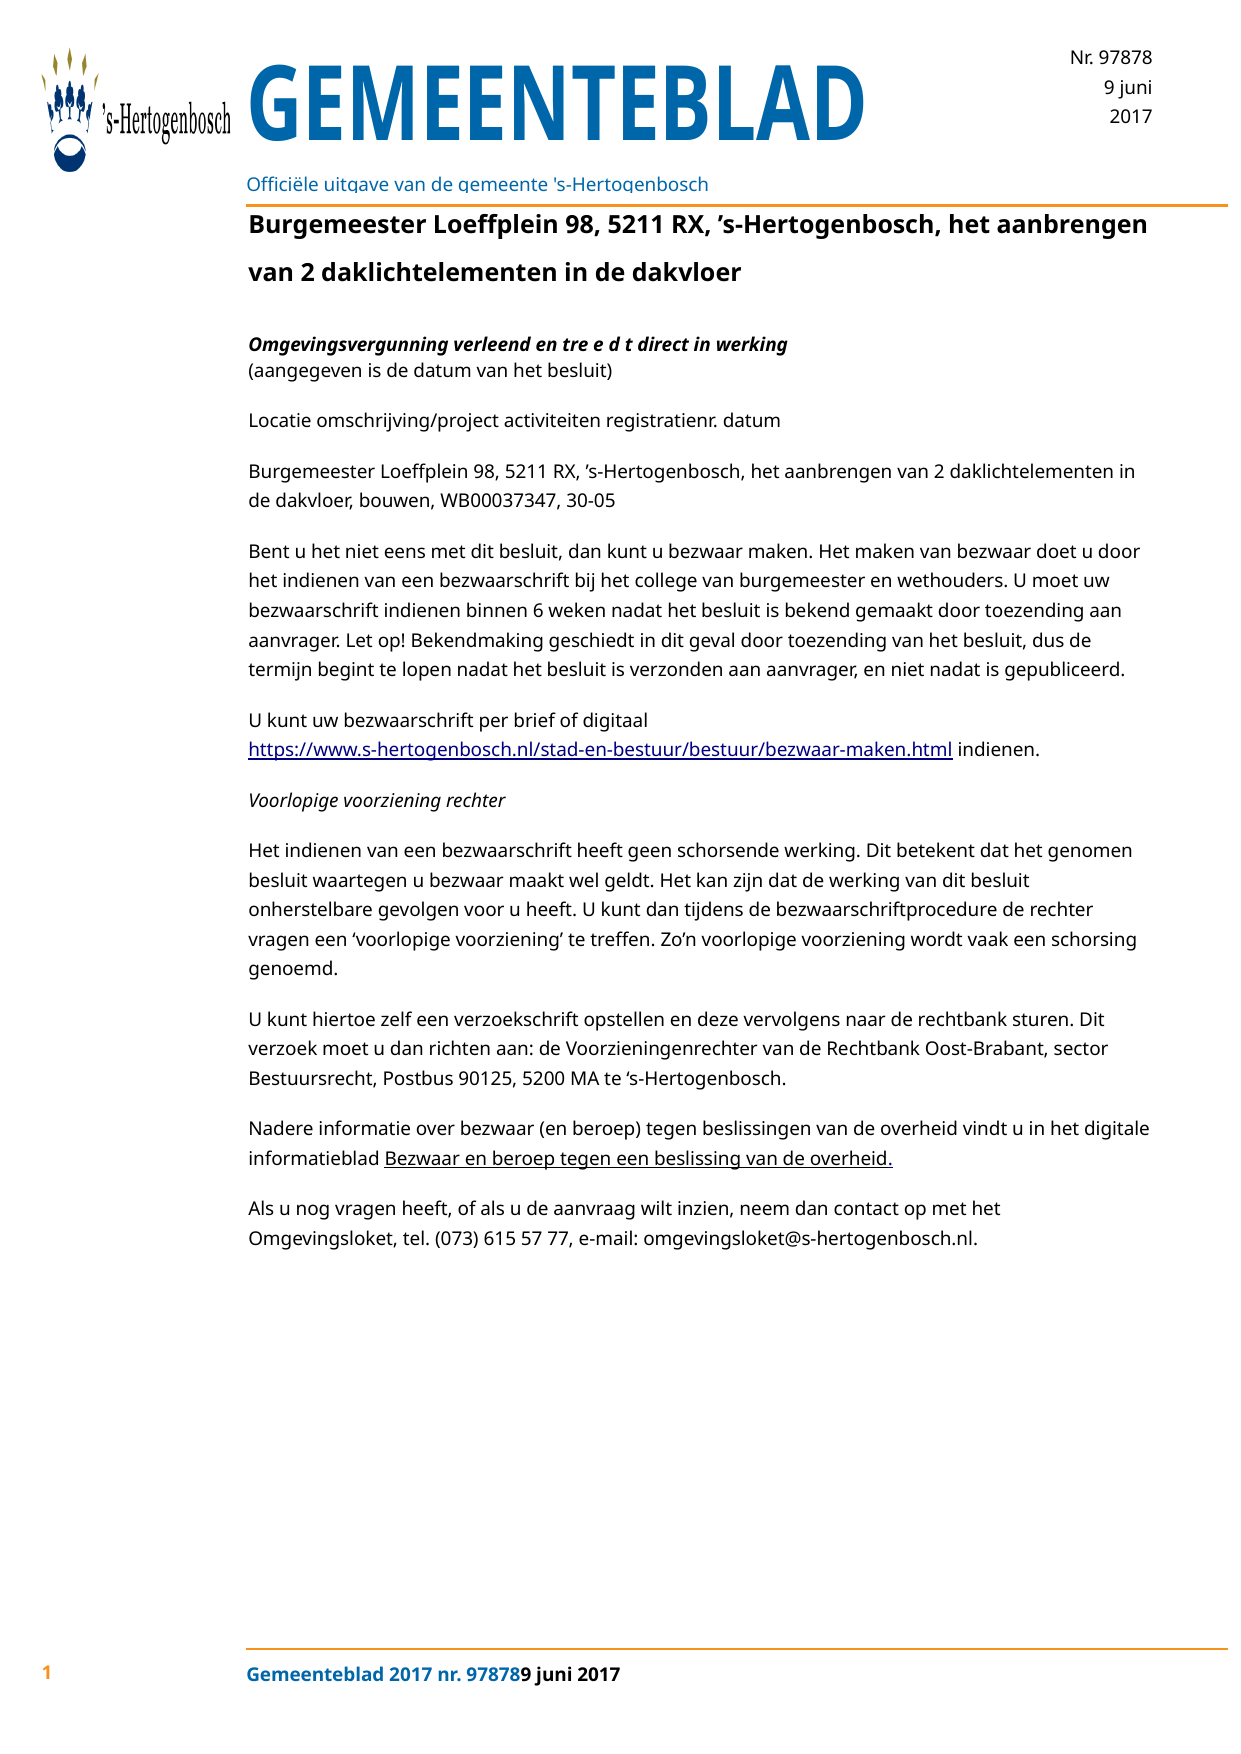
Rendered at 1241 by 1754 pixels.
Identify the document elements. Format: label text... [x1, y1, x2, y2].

text Burgemeester Loeffplein 98, 5211 RX, ’s-Hertogenbosch, het aanbrengen van 2 daklichtelementen in de dakvloer [248, 207, 1152, 288]
text Bent u het niet eens met dit besluit, dan kunt u bezwaar maken. Het maken van bezwaar doet u door het indienen van een bezwaarschrift bij het college van burgemeester en wethouders. U moet uw bezwaarschrift indienen binnen 6 weken nadat het besluit is bekend gemaakt door toezending aan aanvrager. Let op! Bekendmaking geschiedt in dit geval door toezending van het besluit, dus de termijn begint te lopen nadat het besluit is verzonden aan aanvrager, en niet nadat is gepubliceerd. [248, 538, 1152, 682]
text Locatie omschrijving/project activiteiten registratienr. datum [248, 408, 1152, 433]
text U kunt uw bezwaarschrift per brief of digitaal https://www.s-hertogenbosch.nl/stad-en-bestuur/bestuur/bezwaar-maken.html indienen. [248, 707, 1152, 762]
text Nadere informatie over bezwaar (en beroep) tegen beslissingen van de overheid vindt u in het digitale informatieblad Bezwaar en beroep tegen een beslissing van de overheid. [248, 1116, 1152, 1171]
text Burgemeester Loeffplein 98, 5211 RX, ’s-Hertogenbosch, het aanbrengen van 2 daklichtelementen in de dakvloer, bouwen, WB00037347, 30-05 [248, 458, 1152, 513]
text Als u nog vragen heeft, of als u de aanvraag wilt inzien, neem dan contact op met het Omgevingsloket, tel. (073) 615 57 77, e-mail: omgevingsloket@s-hertogenbosch.nl. [248, 1196, 1152, 1251]
picture [41, 47, 231, 172]
text Het indienen van een bezwaarschrift heeft geen schorsende werking. Dit betekent dat het genomen besluit waartegen u bezwaar maakt wel geldt. Het kan zijn dat de werking van dit besluit onherstelbare gevolgen voor u heeft. U kunt dan tijdens de bezwaarschriftprocedure de rechter vragen een ‘voorlopige voorziening’ te treffen. Zo’n voorlopige voorziening wordt vaak een schorsing genoemd. [248, 837, 1152, 981]
text Omgevingsvergunning verleend en tre e d t direct in werking [248, 331, 1152, 357]
text Voorlopige voorziening rechter [248, 787, 1152, 812]
text U kunt hiertoe zelf een verzoekschrift opstellen en deze vervolgens naar de rechtbank sturen. Dit verzoek moet u dan richten aan: de Voorzieningenrechter van de Rechtbank Oost-Brabant, sector Bestuursrecht, Postbus 90125, 5200 MA te ‘s-Hertogenbosch. [248, 1006, 1152, 1091]
text (aangegeven is de datum van het besluit) [248, 357, 1152, 383]
